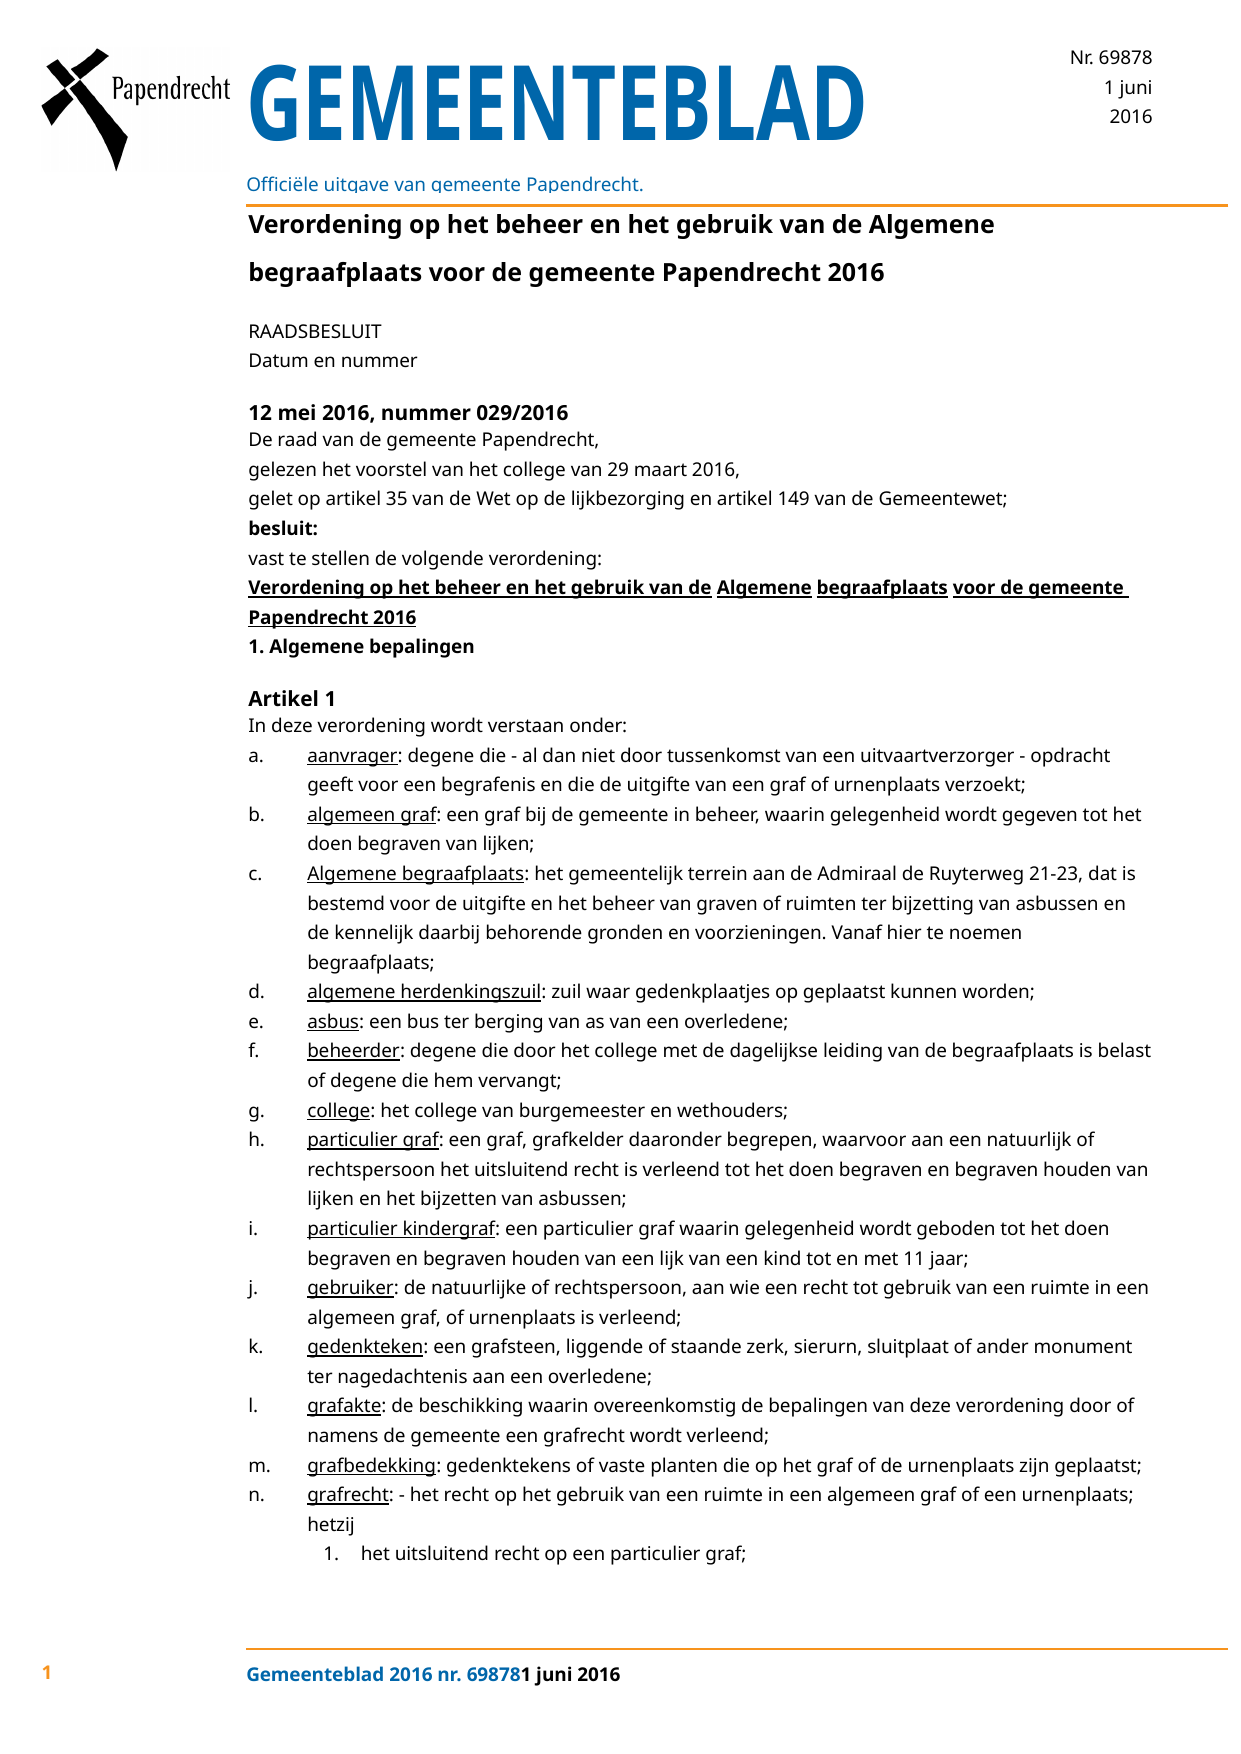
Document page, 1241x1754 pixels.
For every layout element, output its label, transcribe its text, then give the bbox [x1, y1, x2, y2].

list particulier kindergraf: een particulier graf waarin gelegenheid wordt geboden tot het doen begraven en begraven houden van een lijk van een kind tot en met 11 jaar; [248, 1215, 1152, 1271]
list aanvrager: degene die - al dan niet door tussenkomst van een uitvaartverzorger - opdracht geeft voor een begrafenis en die de uitgifte van een graf of urnenplaats verzoekt; [248, 742, 1152, 797]
text RAADSBESLUIT [248, 318, 1152, 344]
text 12 mei 2016, nummer 029/2016 [248, 398, 1152, 426]
text besluit: [248, 515, 1152, 541]
list het uitsluitend recht op een particulier graf; [323, 1541, 1152, 1566]
list grafbedekking: gedenktekens of vaste planten die op het graf of de urnenplaats zijn geplaatst; [248, 1452, 1152, 1478]
text gelet op artikel 35 van de Wet op de lijkbezorging en artikel 149 van de Gemeentewet; [248, 486, 1152, 511]
list grafakte: de beschikking waarin overeenkomstig de bepalingen van deze verordening door of namens de gemeente een grafrecht wordt verleend; [248, 1393, 1152, 1448]
text gelezen het voorstel van het college van 29 maart 2016, [248, 456, 1152, 482]
list beheerder: degene die door het college met de dagelijkse leiding van de begraafplaats is belast of degene die hem vervangt; [248, 1038, 1152, 1093]
list algemene herdenkingszuil: zuil waar gedenkplaatjes op geplaatst kunnen worden; [248, 978, 1152, 1004]
text De raad van de gemeente Papendrecht, [248, 426, 1152, 452]
text Verordening op het beheer en het gebruik van de Algemene begraafplaats voor de gemeente Papendrecht 2016 [248, 207, 1152, 288]
text In deze verordening wordt verstaan onder: [248, 712, 1152, 738]
picture [41, 47, 231, 172]
list particulier graf: een graf, grafkelder daaronder begrepen, waarvoor aan een natuurlijk of rechtspersoon het uitsluitend recht is verleend tot het doen begraven en begraven houden van lijken en het bijzetten van asbussen; [248, 1126, 1152, 1211]
list gebruiker: de natuurlijke of rechtspersoon, aan wie een recht tot gebruik van een ruimte in een algemeen graf, of urnenplaats is verleend; [248, 1274, 1152, 1330]
text Artikel 1 [248, 684, 1152, 712]
list asbus: een bus ter berging van as van een overledene; [248, 1008, 1152, 1034]
text 1. Algemene bepalingen [248, 633, 1152, 659]
list gedenkteken: een grafsteen, liggende of staande zerk, sierurn, sluitplaat of ander monument ter nagedachtenis aan een overledene; [248, 1333, 1152, 1389]
text Datum en nummer [248, 347, 1152, 373]
text Verordening op het beheer en het gebruik van de Algemene begraafplaats voor de gemeente Papendrecht 2016 [248, 574, 1152, 629]
text vast te stellen de volgende verordening: [248, 545, 1152, 570]
list college: het college van burgemeester en wethouders; [248, 1097, 1152, 1123]
list grafrecht: - het recht op het gebruik van een ruimte in een algemeen graf of een urnenplaats; hetzij [248, 1481, 1152, 1537]
list algemeen graf: een graf bij de gemeente in beheer, waarin gelegenheid wordt gegeven tot het doen begraven van lijken; [248, 801, 1152, 856]
list Algemene begraafplaats: het gemeentelijk terrein aan de Admiraal de Ruyterweg 21-23, dat is bestemd voor de uitgifte en het beheer van graven of ruimten ter bijzetting van asbussen en de kennelijk daarbij behorende gronden en voorzieningen. Vanaf hier te noemen begraafplaats; [248, 860, 1152, 975]
